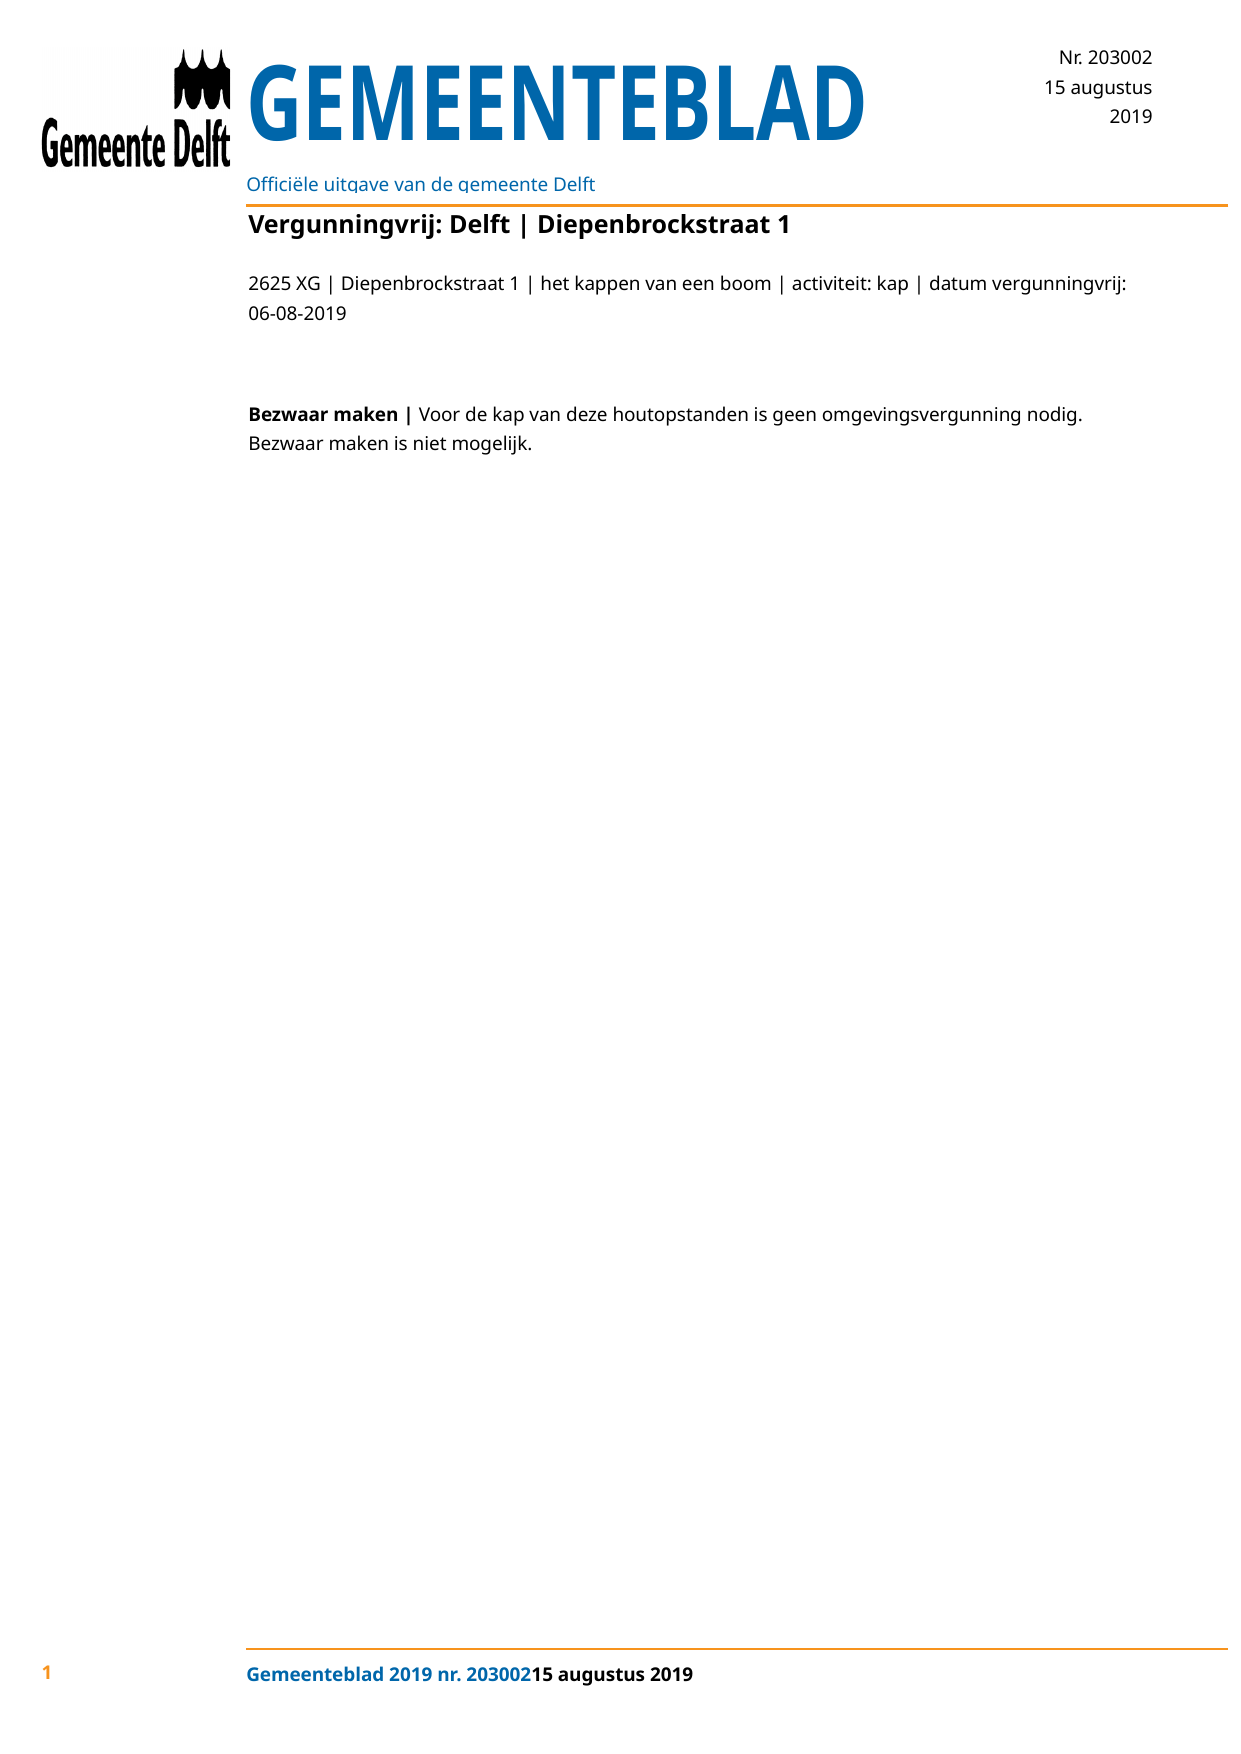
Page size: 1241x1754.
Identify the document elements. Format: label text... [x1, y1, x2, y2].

text Bezwaar maken | Voor de kap van deze houtopstanden is geen omgevingsvergunning nodig. Bezwaar maken is niet mogelijk. [248, 401, 1152, 456]
text 2625 XG | Diepenbrockstraat 1 | het kappen van een boom | activiteit: kap | datum vergunningvrij: 06-08-2019 [248, 270, 1152, 326]
text Vergunningvrij: Delft | Diepenbrockstraat 1 [248, 207, 1152, 241]
picture [41, 47, 231, 172]
